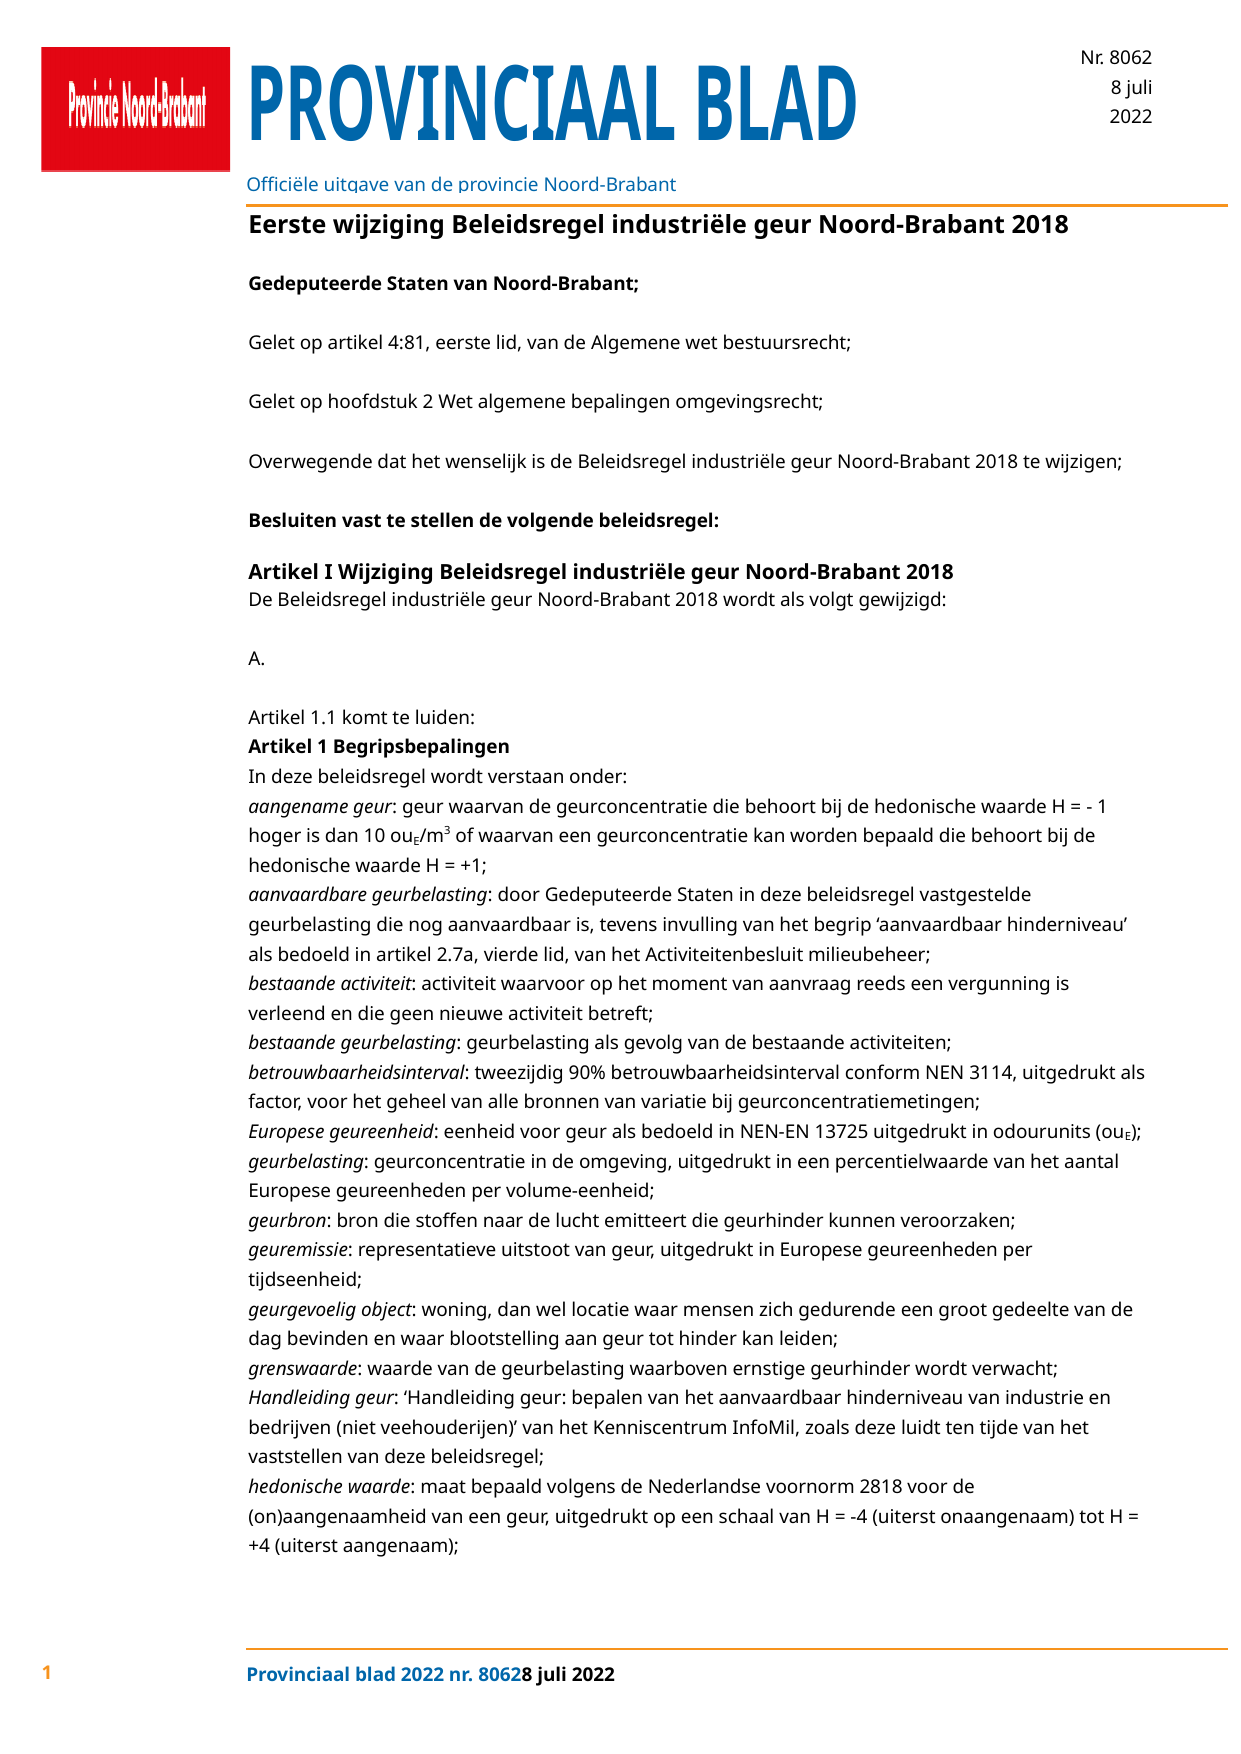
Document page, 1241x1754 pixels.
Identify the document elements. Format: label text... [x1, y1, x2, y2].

text Eerste wijziging Beleidsregel industriële geur Noord-Brabant 2018 [248, 207, 1152, 241]
text hedonische waarde: maat bepaald volgens de Nederlandse voornorm 2818 voor de (on)aangenaamheid van een geur, uitgedrukt op een schaal van H = -4 (uiterst onaangenaam) tot H = +4 (uiterst aangenaam); [248, 1473, 1152, 1558]
text geuremissie: representatieve uitstoot van geur, uitgedrukt in Europese geureenheden per tijdseenheid; [248, 1237, 1152, 1292]
text A. [248, 645, 1152, 671]
text Gelet op artikel 4:81, eerste lid, van de Algemene wet bestuursrecht; [248, 329, 1152, 355]
text geurbron: bron die stoffen naar de lucht emitteert die geurhinder kunnen veroorzaken; [248, 1207, 1152, 1233]
text Artikel 1.1 komt te luiden: [248, 704, 1152, 730]
text bestaande activiteit: activiteit waarvoor op het moment van aanvraag reeds een vergunning is verleend en die geen nieuwe activiteit betreft; [248, 970, 1152, 1026]
text Europese geureenheid: eenheid voor geur als bedoeld in NEN-EN 13725 uitgedrukt in odourunits (ouE); [248, 1118, 1152, 1144]
text Handleiding geur: ‘Handleiding geur: bepalen van het aanvaardbaar hinderniveau van industrie en bedrijven (niet veehouderijen)’ van het Kenniscentrum InfoMil, zoals deze luidt ten tijde van het vaststellen van deze beleidsregel; [248, 1384, 1152, 1469]
text Artikel 1 Begripsbepalingen [248, 734, 1152, 759]
text Gelet op hoofdstuk 2 Wet algemene bepalingen omgevingsrecht; [248, 389, 1152, 414]
text Artikel I Wijziging Beleidsregel industriële geur Noord-Brabant 2018 [248, 557, 1152, 586]
text In deze beleidsregel wordt verstaan onder: [248, 763, 1152, 789]
text aangename geur: geur waarvan de geurconcentratie die behoort bij de hedonische waarde H = - 1 hoger is dan 10 ouE/m3 of waarvan een geurconcentratie kan worden bepaald die behoort bij de hedonische waarde H = +1; [248, 793, 1152, 878]
text betrouwbaarheidsinterval: tweezijdig 90% betrouwbaarheidsinterval conform NEN 3114, uitgedrukt als factor, voor het geheel van alle bronnen van variatie bij geurconcentratiemetingen; [248, 1059, 1152, 1114]
picture [41, 47, 231, 172]
text De Beleidsregel industriële geur Noord-Brabant 2018 wordt als volgt gewijzigd: [248, 586, 1152, 612]
text geurbelasting: geurconcentratie in de omgeving, uitgedrukt in een percentielwaarde van het aantal Europese geureenheden per volume-eenheid; [248, 1148, 1152, 1203]
text Besluiten vast te stellen de volgende beleidsregel: [248, 507, 1152, 533]
text aanvaardbare geurbelasting: door Gedeputeerde Staten in deze beleidsregel vastgestelde geurbelasting die nog aanvaardbaar is, tevens invulling van het begrip ‘aanvaardbaar hinderniveau’ als bedoeld in artikel 2.7a, vierde lid, van het Activiteitenbesluit milieubeheer; [248, 882, 1152, 967]
text geurgevoelig object: woning, dan wel locatie waar mensen zich gedurende een groot gedeelte van de dag bevinden en waar blootstelling aan geur tot hinder kan leiden; [248, 1296, 1152, 1351]
text grenswaarde: waarde van de geurbelasting waarboven ernstige geurhinder wordt verwacht; [248, 1355, 1152, 1381]
text Overwegende dat het wenselijk is de Beleidsregel industriële geur Noord-Brabant 2018 te wijzigen; [248, 448, 1152, 473]
text Gedeputeerde Staten van Noord-Brabant; [248, 270, 1152, 296]
text bestaande geurbelasting: geurbelasting als gevolg van de bestaande activiteiten; [248, 1029, 1152, 1055]
